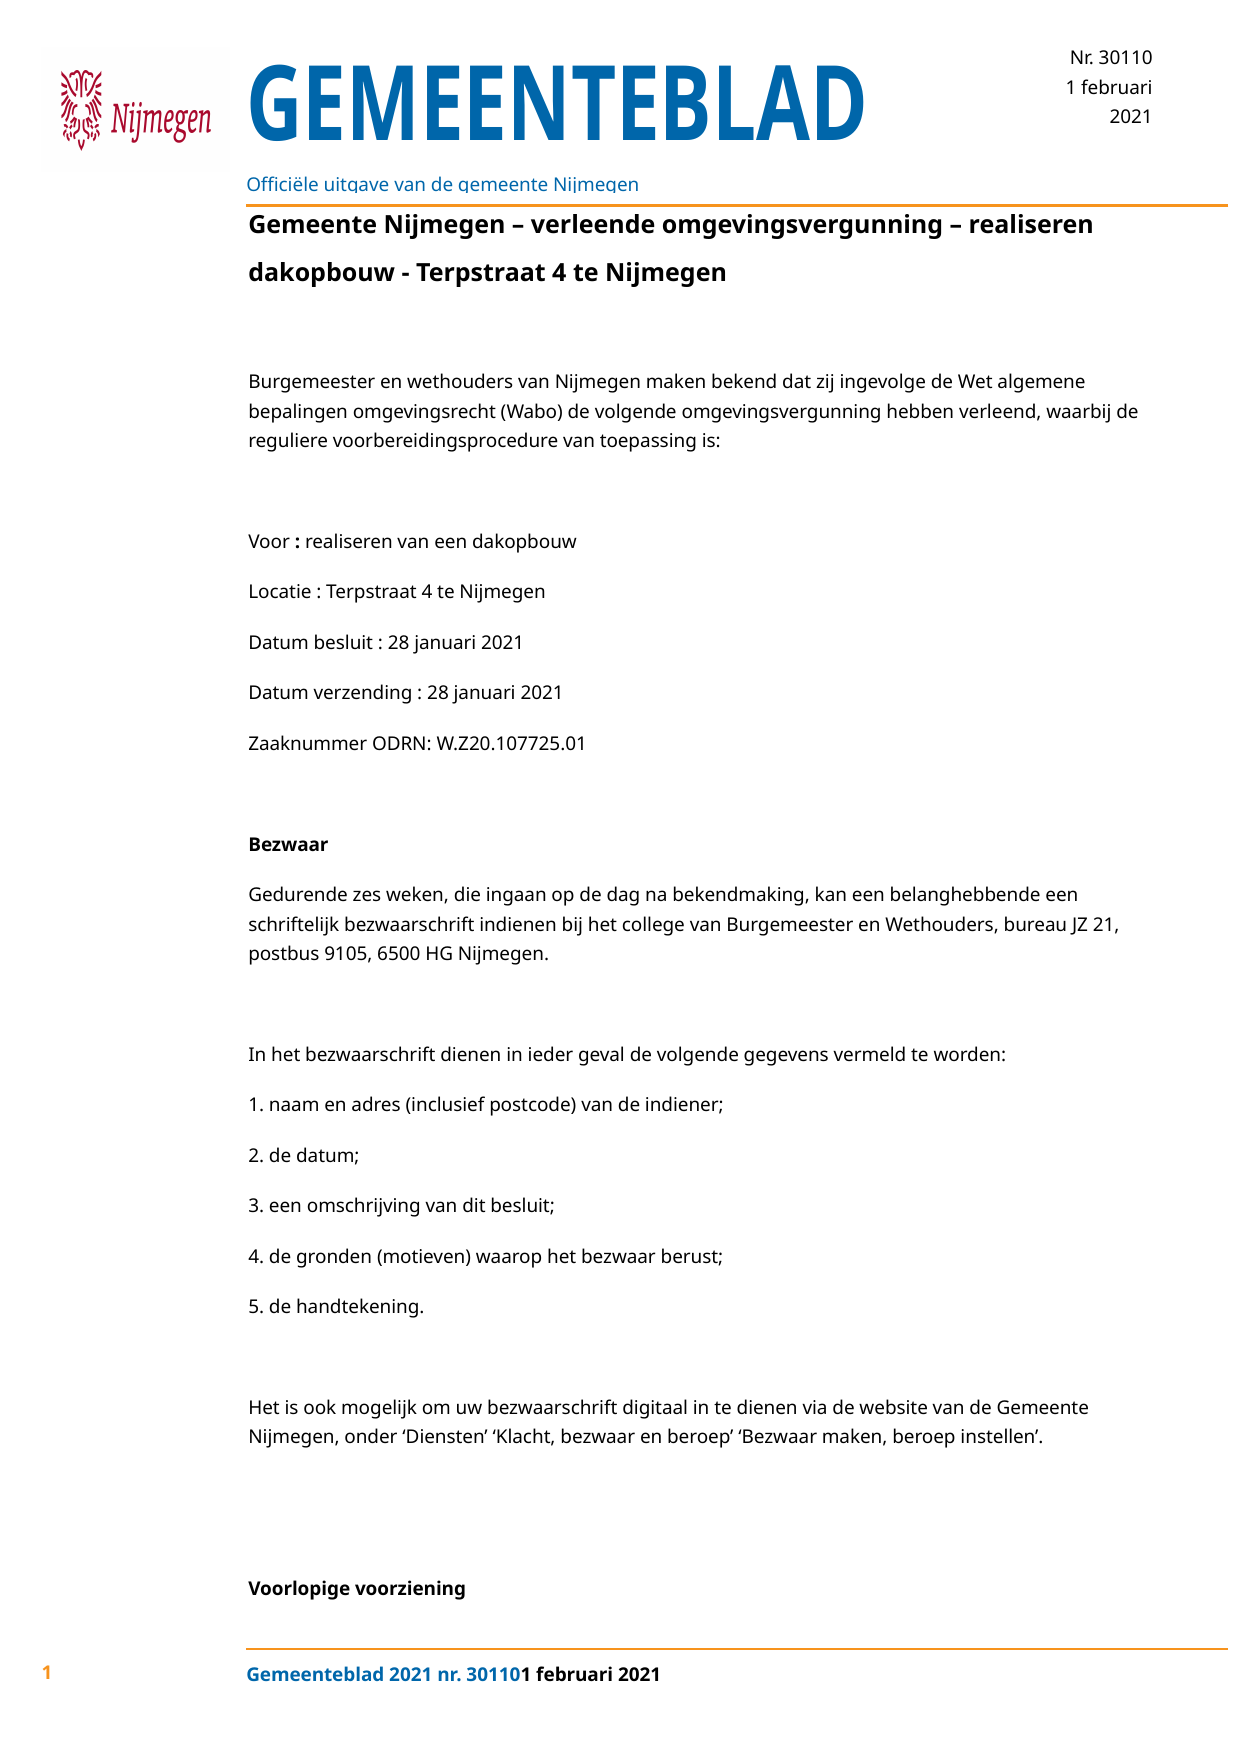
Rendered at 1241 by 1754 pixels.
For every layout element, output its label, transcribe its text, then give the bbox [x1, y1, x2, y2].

picture [41, 47, 231, 172]
text 3. een omschrijving van dit besluit; [248, 1192, 1152, 1218]
text Bezwaar [248, 831, 1152, 857]
text Gemeente Nijmegen – verleende omgevingsvergunning – realiseren dakopbouw - Terpstraat 4 te Nijmegen [248, 207, 1152, 288]
text Gedurende zes weken, die ingaan op de dag na bekendmaking, kan een belanghebbende een schriftelijk bezwaarschrift indienen bij het college van Burgemeester en Wethouders, bureau JZ 21, postbus 9105, 6500 HG Nijmegen. [248, 881, 1152, 966]
text Voorlopige voorziening [248, 1575, 1152, 1601]
text 2. de datum; [248, 1142, 1152, 1168]
text Datum besluit : 28 januari 2021 [248, 629, 1152, 655]
text 5. de handtekening. [248, 1293, 1152, 1319]
text 4. de gronden (motieven) waarop het bezwaar berust; [248, 1243, 1152, 1269]
text Zaaknummer ODRN: W.Z20.107725.01 [248, 730, 1152, 756]
text Voor : realiseren van een dakopbouw [248, 528, 1152, 554]
text Locatie : Terpstraat 4 te Nijmegen [248, 579, 1152, 604]
text Het is ook mogelijk om uw bezwaarschrift digitaal in te dienen via de website van de Gemeente Nijmegen, onder ‘Diensten’ ‘Klacht, bezwaar en beroep’ ‘Bezwaar maken, beroep instellen’. [248, 1394, 1152, 1449]
text Burgemeester en wethouders van Nijmegen maken bekend dat zij ingevolge de Wet algemene bepalingen omgevingsrecht (Wabo) de volgende omgevingsvergunning hebben verleend, waarbij de reguliere voorbereidingsprocedure van toepassing is: [248, 368, 1152, 453]
text In het bezwaarschrift dienen in ieder geval de volgende gegevens vermeld te worden: [248, 1041, 1152, 1067]
text Datum verzending : 28 januari 2021 [248, 679, 1152, 705]
text 1. naam en adres (inclusief postcode) van de indiener; [248, 1092, 1152, 1117]
